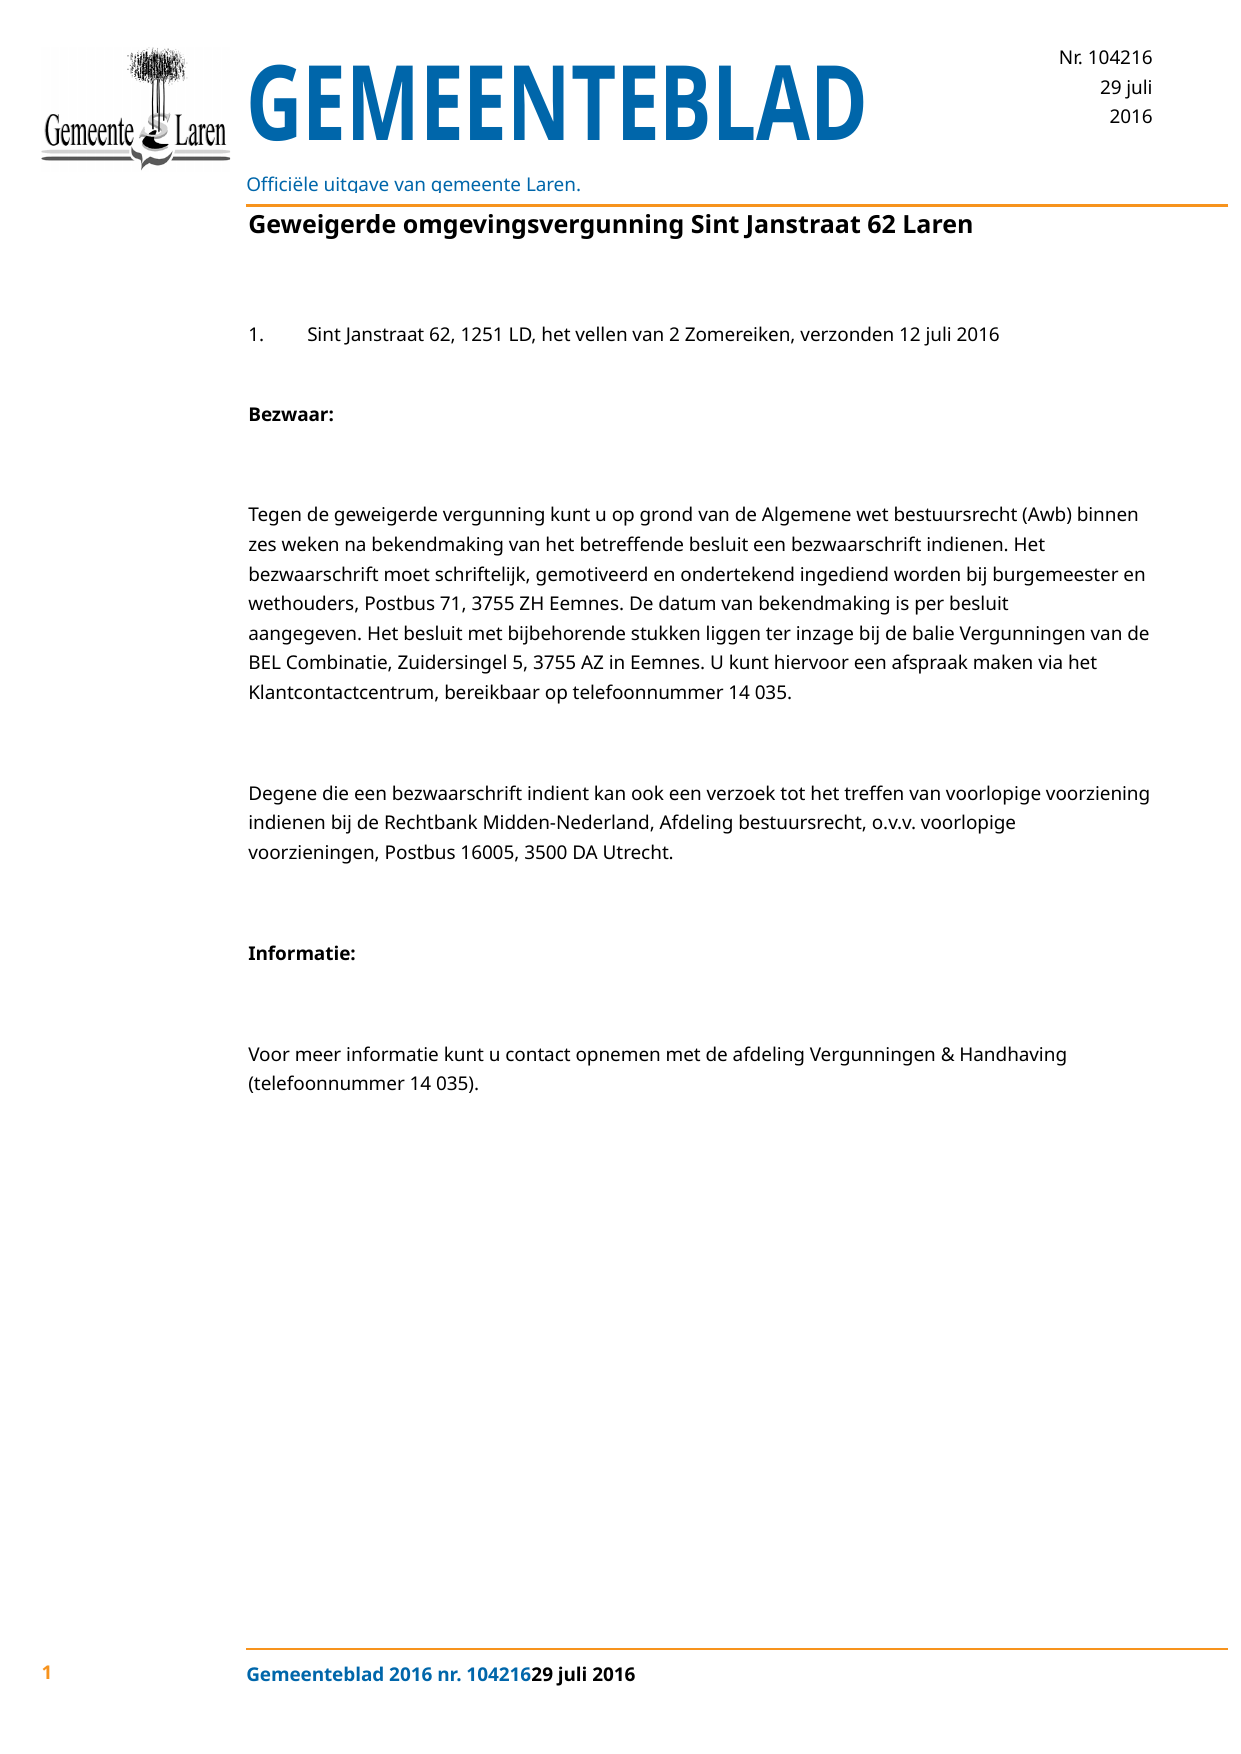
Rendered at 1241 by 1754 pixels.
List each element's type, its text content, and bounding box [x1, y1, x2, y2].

picture [41, 47, 231, 172]
text Tegen de geweigerde vergunning kunt u op grond van de Algemene wet bestuursrecht (Awb) binnen zes weken na bekendmaking van het betreffende besluit een bezwaarschrift indienen. Het bezwaarschrift moet schriftelijk, gemotiveerd en ondertekend ingediend worden bij burgemeester en wethouders, Postbus 71, 3755 ZH Eemnes. De datum van bekendmaking is per besluit aangegeven. Het besluit met bijbehorende stukken liggen ter inzage bij de balie Vergunningen van de BEL Combinatie, Zuidersingel 5, 3755 AZ in Eemnes. U kunt hiervoor een afspraak maken via het Klantcontactcentrum, bereikbaar op telefoonnummer 14 035. [248, 502, 1152, 705]
text Bezwaar: [248, 401, 1152, 426]
list Sint Janstraat 62, 1251 LD, het vellen van 2 Zomereiken, verzonden 12 juli 2016 [248, 321, 1152, 346]
text Degene die een bezwaarschrift indient kan ook een verzoek tot het treffen van voorlopige voorziening indienen bij de Rechtbank Midden-Nederland, Afdeling bestuursrecht, o.v.v. voorlopige voorzieningen, Postbus 16005, 3500 DA Utrecht. [248, 780, 1152, 865]
text Voor meer informatie kunt u contact opnemen met de afdeling Vergunningen & Handhaving (telefoonnummer 14 035). [248, 1041, 1152, 1096]
text Informatie: [248, 940, 1152, 966]
text Geweigerde omgevingsvergunning Sint Janstraat 62 Laren [248, 207, 1152, 241]
